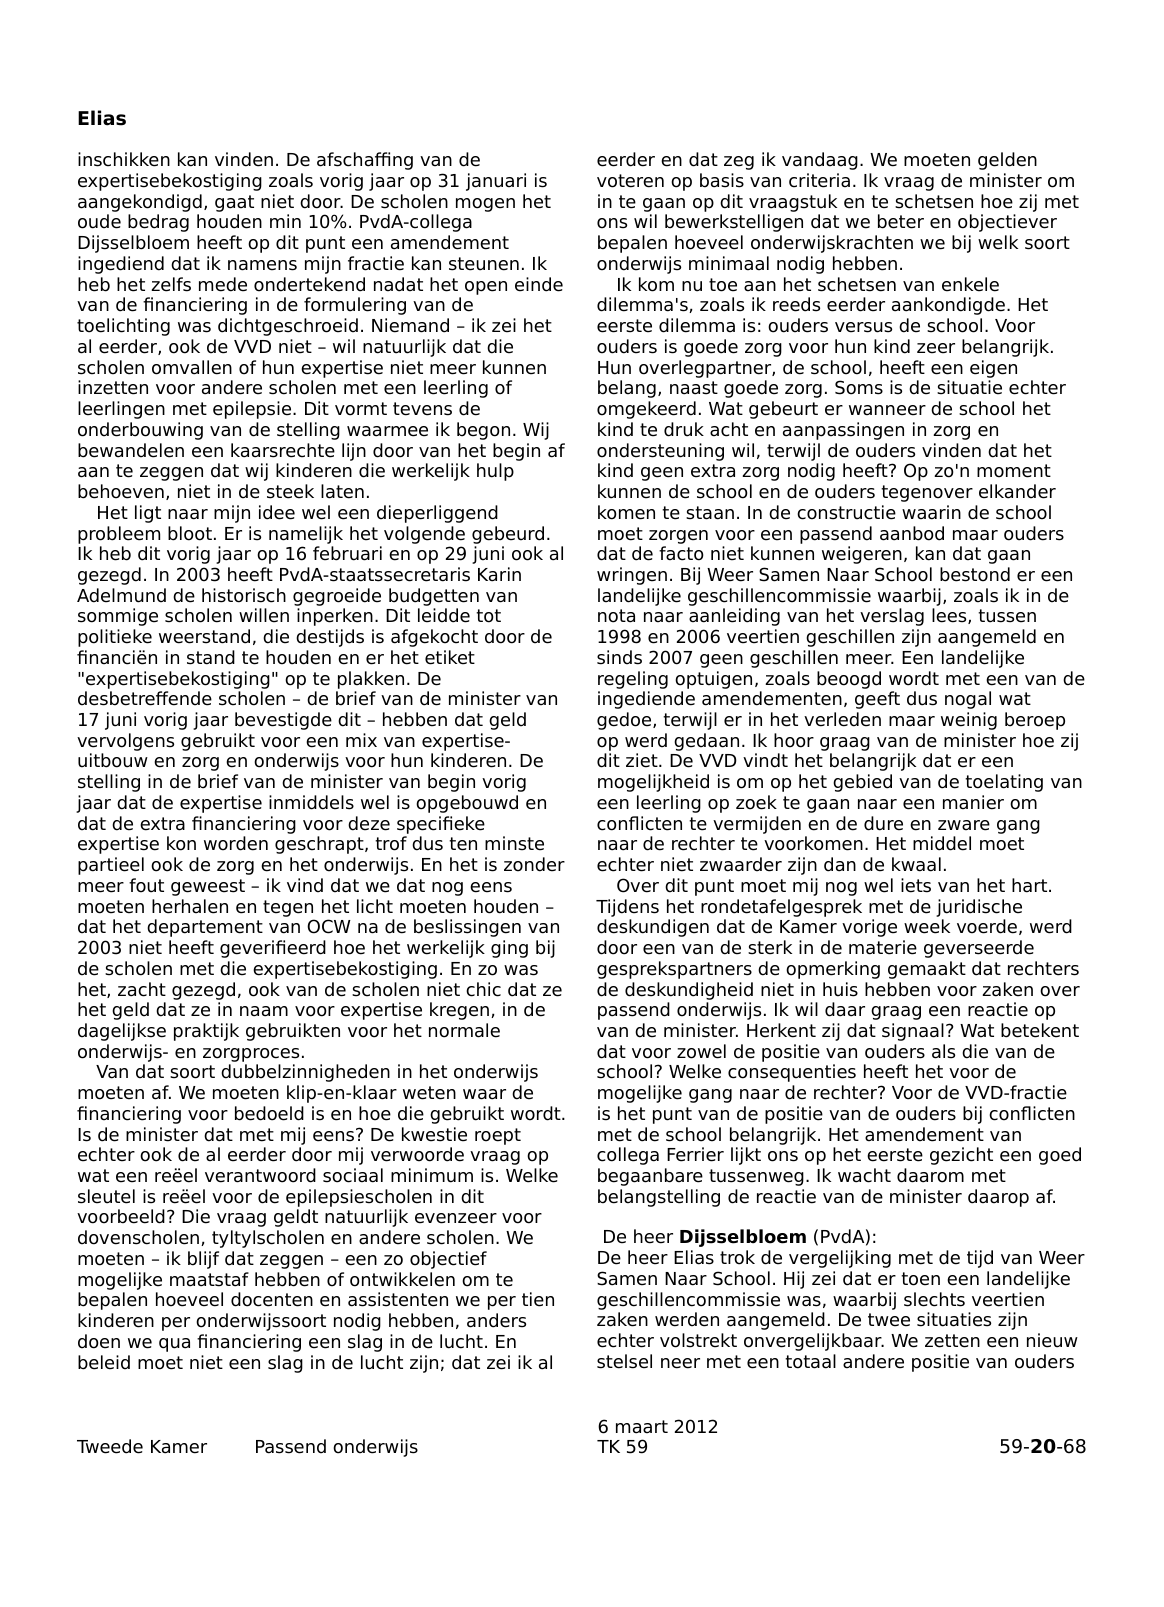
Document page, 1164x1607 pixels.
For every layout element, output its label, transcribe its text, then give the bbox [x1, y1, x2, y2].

text inschikken kan vinden. De afschaffing van de expertisebekostiging zoals vorig jaar op 31 januari is aangekondigd, gaat niet door. De scholen mogen het oude bedrag houden min 10%. PvdA-collega Dijsselbloem heeft op dit punt een amendement ingediend dat ik namens mijn fractie kan steunen. Ik heb het zelfs mede ondertekend nadat het open einde van de financiering in de formulering van de toelichting was dichtgeschroeid. Niemand – ik zei het al eerder, ook de VVD niet – wil natuurlijk dat die scholen omvallen of hun expertise niet meer kunnen inzetten voor andere scholen met een leerling of leerlingen met epilepsie. Dit vormt tevens de onderbouwing van de stelling waarmee ik begon. Wij bewandelen een kaarsrechte lijn door van het begin af aan te zeggen dat wij kinderen die werkelijk hulp behoeven, niet in de steek laten. [77, 150, 567, 503]
text eerder en dat zeg ik vandaag. We moeten gelden voteren op basis van criteria. Ik vraag de minister om in te gaan op dit vraagstuk en te schetsen hoe zij met ons wil bewerkstelligen dat we beter en objectiever bepalen hoeveel onderwijskrachten we bij welk soort onderwijs minimaal nodig hebben. [596, 150, 1087, 274]
text Over dit punt moet mij nog wel iets van het hart. Tijdens het rondetafelgesprek met de juridische deskundigen dat de Kamer vorige week voerde, werd door een van de sterk in de materie geverseerde gesprekspartners de opmerking gemaakt dat rechters de deskundigheid niet in huis hebben voor zaken over passend onderwijs. Ik wil daar graag een reactie op van de minister. Herkent zij dat signaal? Wat betekent dat voor zowel de positie van ouders als die van de school? Welke consequenties heeft het voor de mogelijke gang naar de rechter? Voor de VVD-fractie is het punt van de positie van de ouders bij conflicten met de school belangrijk. Het amendement van collega Ferrier lijkt ons op het eerste gezicht een goed begaanbare tussenweg. Ik wacht daarom met belangstelling de reactie van de minister daarop af. [596, 876, 1087, 1207]
text Ik kom nu toe aan het schetsen van enkele dilemma's, zoals ik reeds eerder aankondigde. Het eerste dilemma is: ouders versus de school. Voor ouders is goede zorg voor hun kind zeer belangrijk. Hun overlegpartner, de school, heeft een eigen belang, naast goede zorg. Soms is de situatie echter omgekeerd. Wat gebeurt er wanneer de school het kind te druk acht en aanpassingen in zorg en ondersteuning wil, terwijl de ouders vinden dat het kind geen extra zorg nodig heeft? Op zo'n moment kunnen de school en de ouders tegenover elkander komen te staan. In de constructie waarin de school moet zorgen voor een passend aanbod maar ouders dat de facto niet kunnen weigeren, kan dat gaan wringen. Bij Weer Samen Naar School bestond er een landelijke geschillencommissie waarbij, zoals ik in de nota naar aanleiding van het verslag lees, tussen 1998 en 2006 veertien geschillen zijn aangemeld en sinds 2007 geen geschillen meer. Een landelijke regeling optuigen, zoals beoogd wordt met een van de ingediende amendementen, geeft dus nogal wat gedoe, terwijl er in het verleden maar weinig beroep op werd gedaan. Ik hoor graag van de minister hoe zij dit ziet. De VVD vindt het belangrijk dat er een mogelijkheid is om op het gebied van de toelating van een leerling op zoek te gaan naar een manier om conflicten te vermijden en de dure en zware gang naar de rechter te voorkomen. Het middel moet echter niet zwaarder zijn dan de kwaal. [596, 274, 1087, 876]
text De heer Dijsselbloem (PvdA): [596, 1227, 1087, 1248]
text Van dat soort dubbelzinnigheden in het onderwijs moeten af. We moeten klip-en-klaar weten waar de financiering voor bedoeld is en hoe die gebruikt wordt. Is de minister dat met mij eens? De kwestie roept echter ook de al eerder door mij verwoorde vraag op wat een reëel verantwoord sociaal minimum is. Welke sleutel is reëel voor de epilepsiescholen in dit voorbeeld? Die vraag geldt natuurlijk evenzeer voor dovenscholen, tyltylscholen en andere scholen. We moeten – ik blijf dat zeggen – een zo objectief mogelijke maatstaf hebben of ontwikkelen om te bepalen hoeveel docenten en assistenten we per tien kinderen per onderwijssoort nodig hebben, anders doen we qua financiering een slag in de lucht. En beleid moet niet een slag in de lucht zijn; dat zei ik al [77, 1062, 567, 1373]
text Het ligt naar mijn idee wel een dieperliggend probleem bloot. Er is namelijk het volgende gebeurd. Ik heb dit vorig jaar op 16 februari en op 29 juni ook al gezegd. In 2003 heeft PvdA-staatssecretaris Karin Adelmund de historisch gegroeide budgetten van sommige scholen willen inperken. Dit leidde tot politieke weerstand, die destijds is afgekocht door de financiën in stand te houden en er het etiket "expertisebekostiging" op te plakken. De desbetreffende scholen – de brief van de minister van 17 juni vorig jaar bevestigde dit – hebben dat geld vervolgens gebruikt voor een mix van expertise-uitbouw en zorg en onderwijs voor hun kinderen. De stelling in de brief van de minister van begin vorig jaar dat de expertise inmiddels wel is opgebouwd en dat de extra financiering voor deze specifieke expertise kon worden geschrapt, trof dus ten minste partieel ook de zorg en het onderwijs. En het is zonder meer fout geweest – ik vind dat we dat nog eens moeten herhalen en tegen het licht moeten houden – dat het departement van OCW na de beslissingen van 2003 niet heeft geverifieerd hoe het werkelijk ging bij de scholen met die expertisebekostiging. En zo was het, zacht gezegd, ook van de scholen niet chic dat ze het geld dat ze in naam voor expertise kregen, in de dagelijkse praktijk gebruikten voor het normale onderwijs- en zorgproces. [77, 503, 567, 1062]
text De heer Elias trok de vergelijking met de tijd van Weer Samen Naar School. Hij zei dat er toen een landelijke geschillencommissie was, waarbij slechts veertien zaken werden aangemeld. De twee situaties zijn echter volstrekt onvergelijkbaar. We zetten een nieuw stelsel neer met een totaal andere positie van ouders [596, 1248, 1087, 1372]
